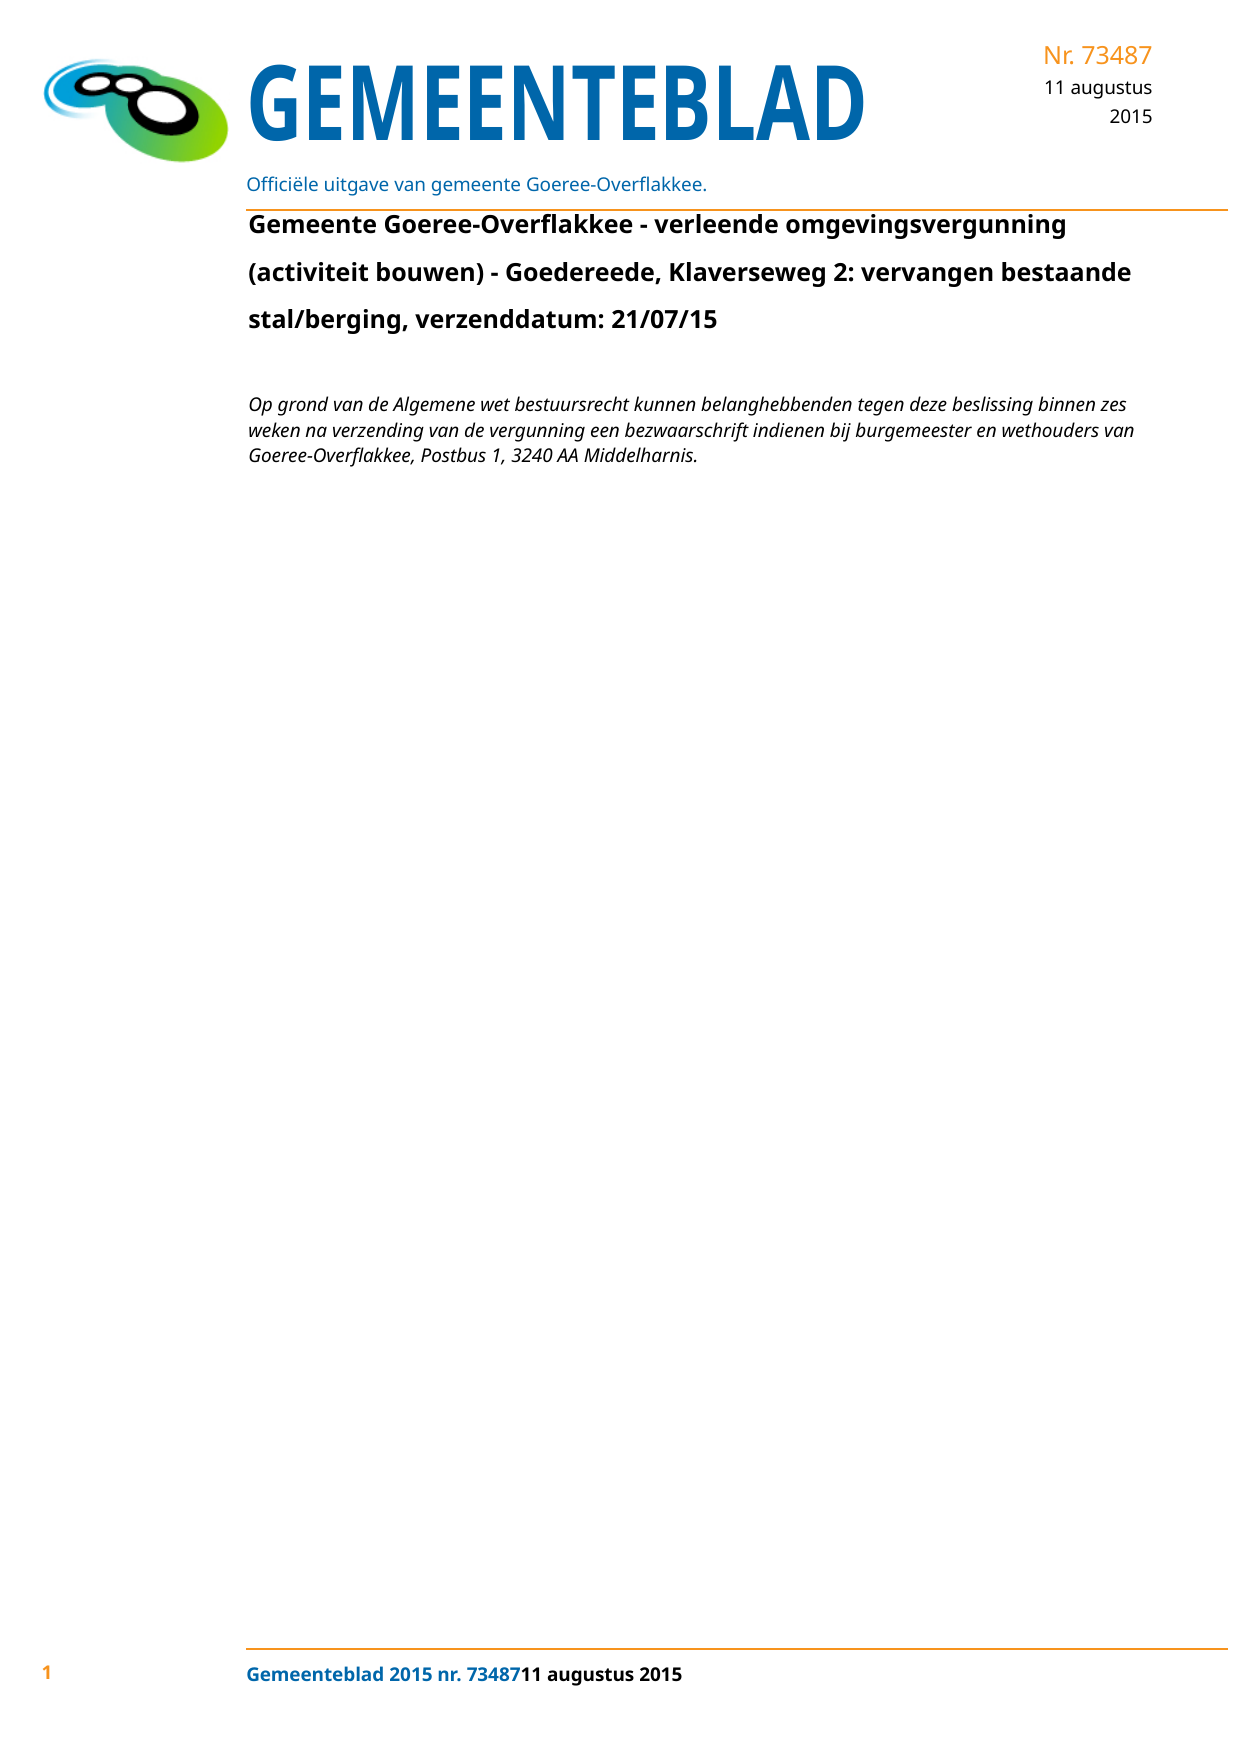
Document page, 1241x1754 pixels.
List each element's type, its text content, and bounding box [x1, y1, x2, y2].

text Gemeente Goeree-Overflakkee - verleende omgevingsvergunning (activiteit bouwen) - Goedereede, Klaverseweg 2: vervangen bestaande stal/berging, verzenddatum: 21/07/15 [248, 211, 1152, 336]
picture [41, 47, 231, 172]
text Op grond van de Algemene wet bestuursrecht kunnen belanghebbenden tegen deze beslissing binnen zes weken na verzending van de vergunning een bezwaarschrift indienen bij burgemeester en wethouders van Goeree-Overflakkee, Postbus 1, 3240 AA Middelharnis. [248, 391, 1152, 468]
